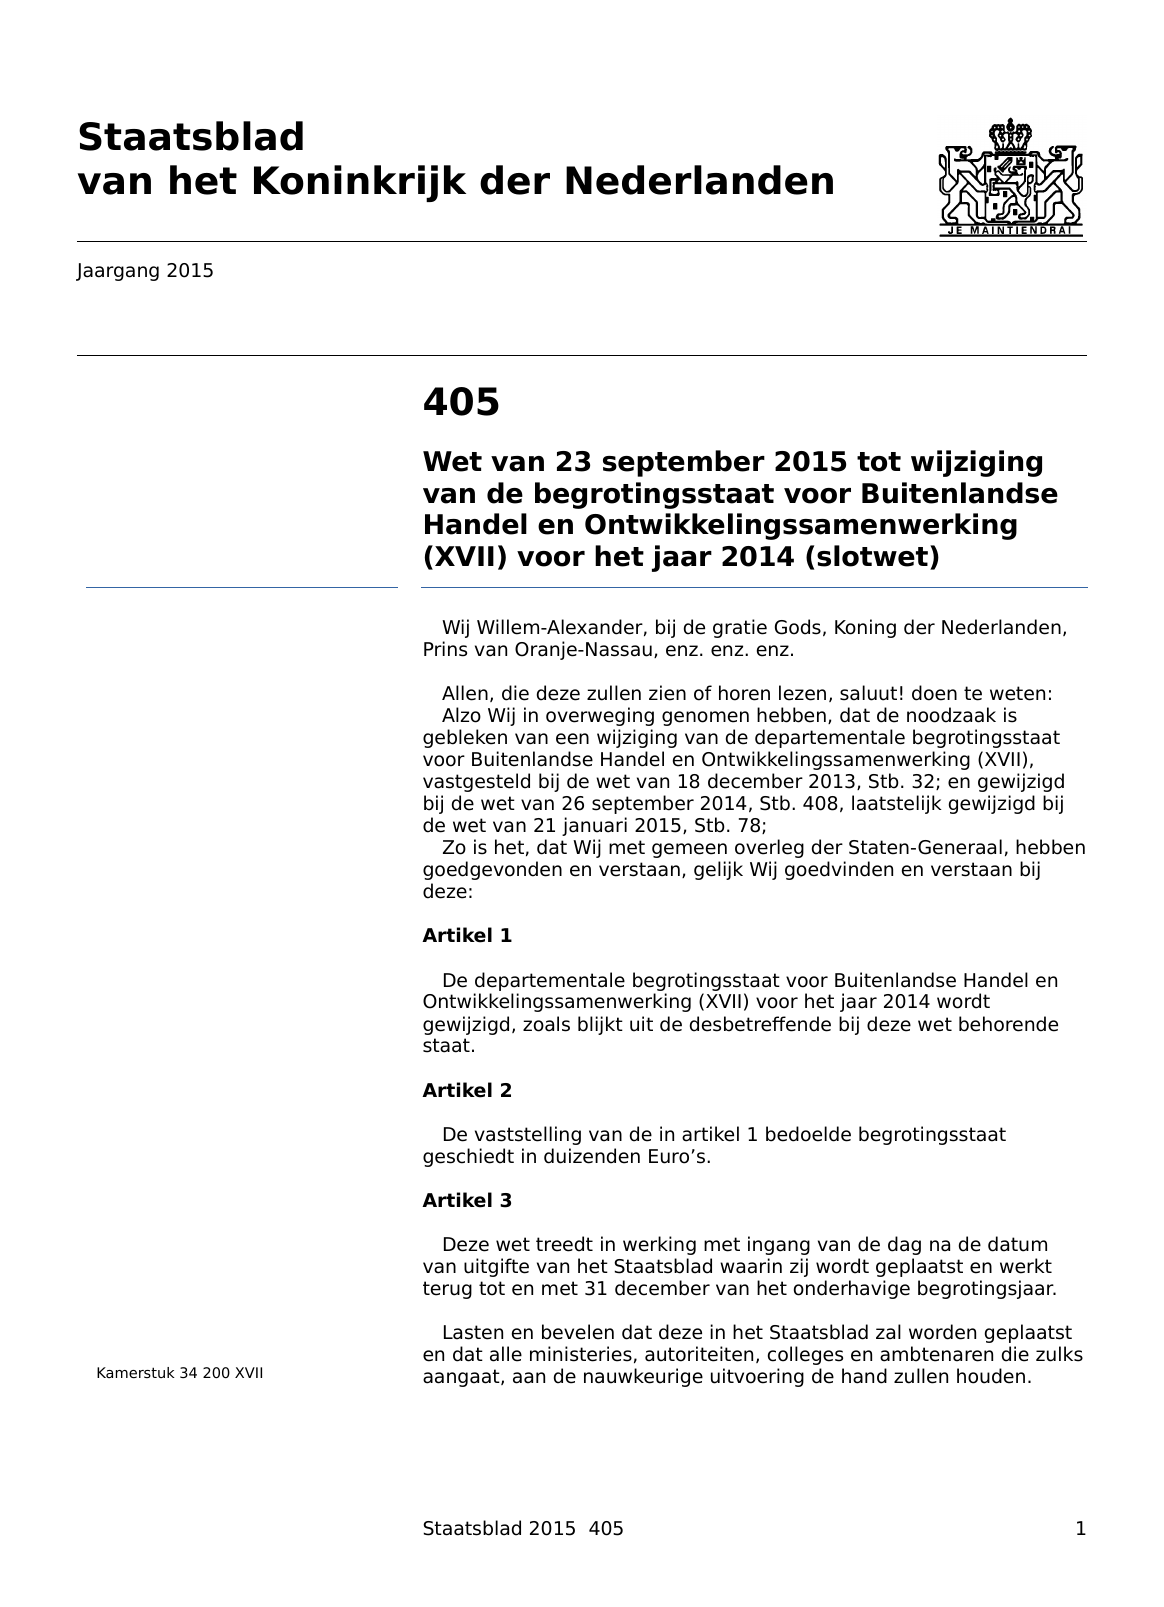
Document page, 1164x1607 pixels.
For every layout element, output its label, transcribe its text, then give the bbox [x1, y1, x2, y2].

text Zo is het, dat Wij met gemeen overleg der Staten-Generaal, hebben goedgevonden en verstaan, gelijk Wij goedvinden en verstaan bij deze: [422, 837, 1087, 903]
subtitle 405 [422, 381, 1087, 424]
text De departementale begrotingsstaat voor Buitenlandse Handel en Ontwikkelingssamenwerking (XVII) voor het jaar 2014 wordt gewijzigd, zoals blijkt uit de desbetreffende bij deze wet behorende staat. [422, 969, 1087, 1057]
text Alzo Wij in overweging genomen hebben, dat de noodzaak is gebleken van een wijziging van de departementale begrotingsstaat voor Buitenlandse Handel en Ontwikkelingssamenwerking (XVII), vastgesteld bij de wet van 18 december 2013, Stb. 32; en gewijzigd bij de wet van 26 september 2014, Stb. 408, laatstelijk gewijzigd bij de wet van 21 januari 2015, Stb. 78; [422, 705, 1087, 837]
table_header [886, 100, 1087, 241]
subtitle Artikel 3 [422, 1190, 1087, 1212]
text Wet van 23 september 2015 tot wijziging van de begrotingsstaat voor Buitenlandse Handel en Ontwikkelingssamenwerking (XVII) voor het jaar 2014 (slotwet) [422, 447, 1087, 573]
picture [936, 115, 1087, 240]
table_cell Jaargang 2015 [77, 242, 1087, 355]
text Deze wet treedt in werking met ingang van de dag na de datum van uitgifte van het Staatsblad waarin zij wordt geplaatst en werkt terug tot en met 31 december van het onderhavige begrotingsjaar. [422, 1234, 1087, 1300]
subtitle Artikel 2 [422, 1079, 1087, 1102]
text Lasten en bevelen dat deze in het Staatsblad zal worden geplaatst en dat alle ministeries, autoriteiten, colleges en ambtenaren die zulks aangaat, aan de nauwkeurige uitvoering de hand zullen houden. [422, 1322, 1087, 1388]
text Kamerstuk 34 200 XVII [77, 1365, 396, 1382]
text De vaststelling van de in artikel 1 bedoelde begrotingsstaat geschiedt in duizenden Euro’s. [422, 1124, 1087, 1168]
subtitle Artikel 1 [422, 925, 1087, 947]
table_header Staatsblad van het Koninkrijk der Nederlanden [77, 100, 886, 241]
text Allen, die deze zullen zien of horen lezen, saluut! doen te weten: [422, 683, 1087, 705]
text Wij Willem-Alexander, bij de gratie Gods, Koning der Nederlanden, Prins van Oranje-Nassau, enz. enz. enz. [422, 617, 1087, 661]
